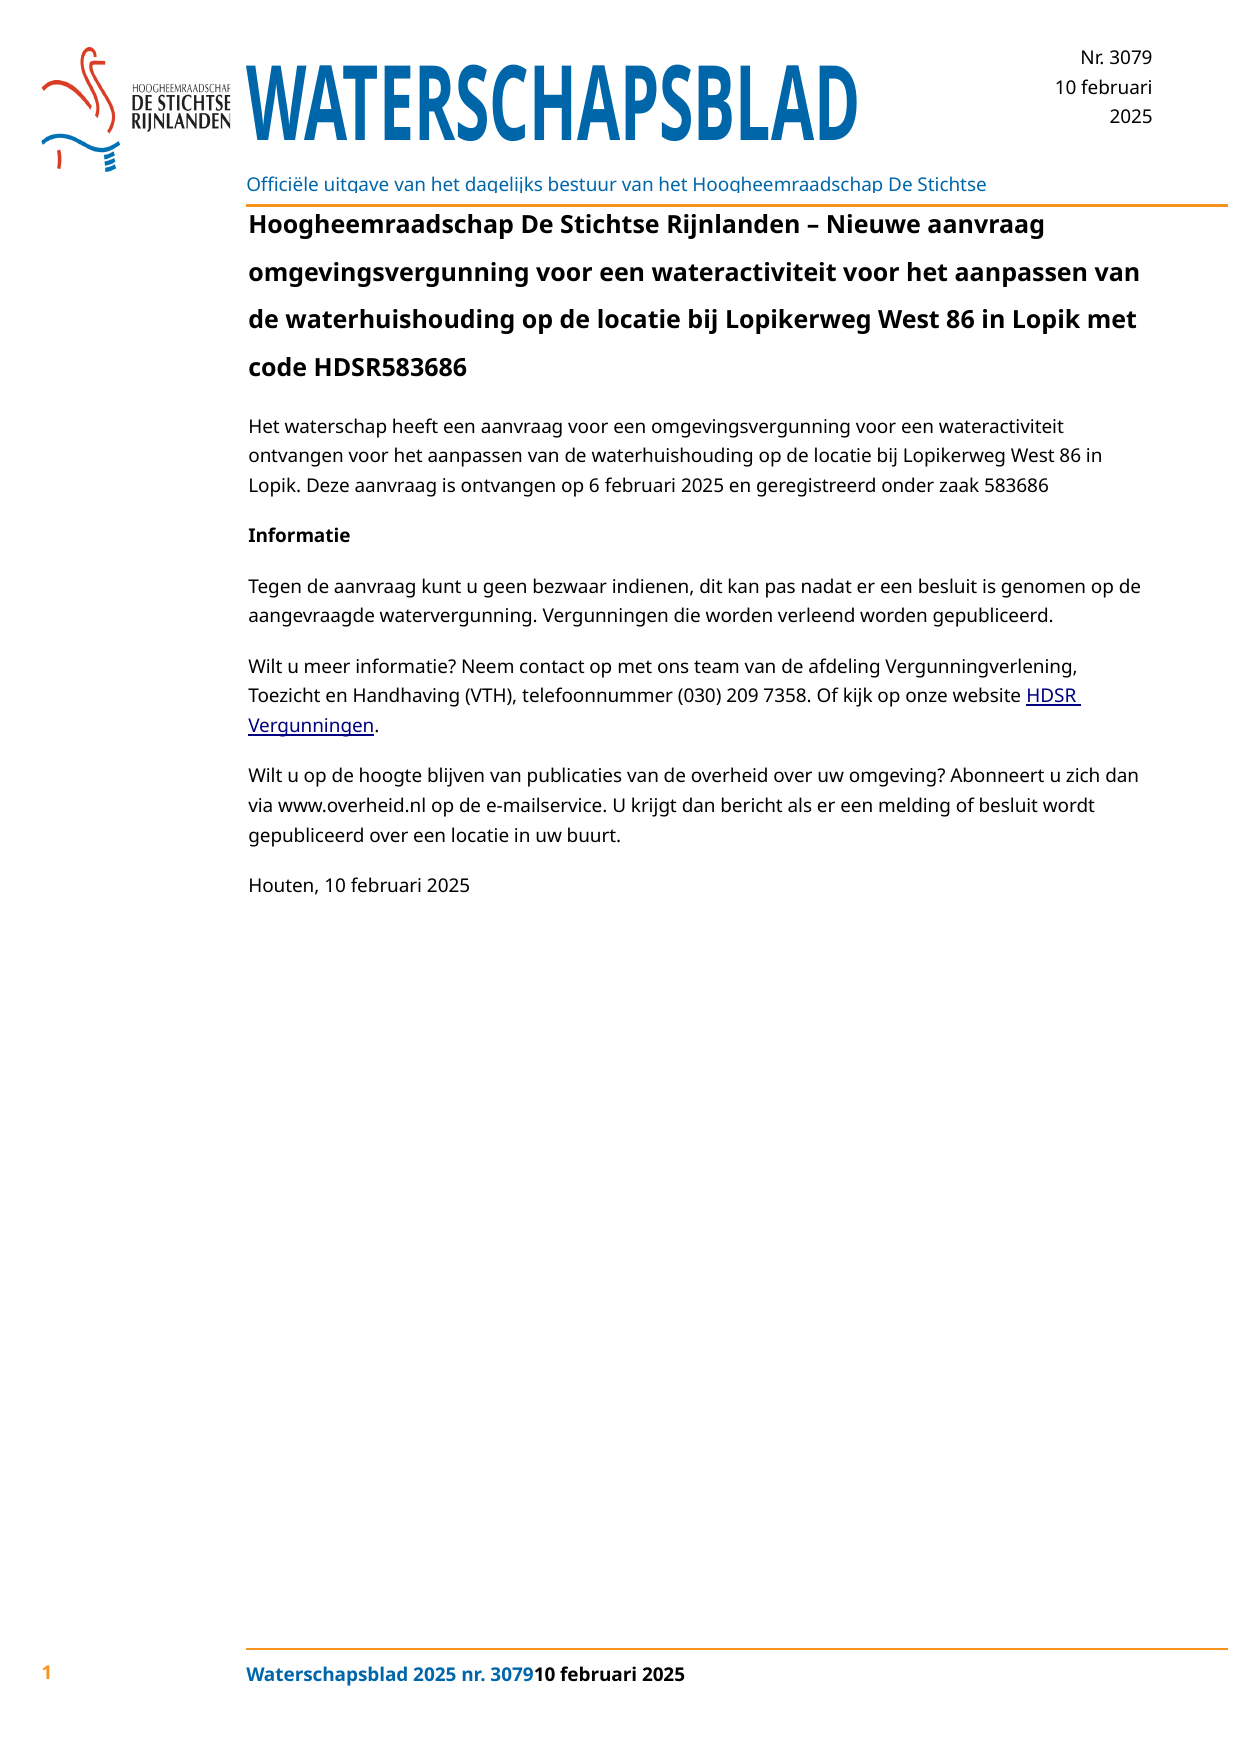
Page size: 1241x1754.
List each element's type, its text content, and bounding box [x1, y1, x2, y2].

text Tegen de aanvraag kunt u geen bezwaar indienen, dit kan pas nadat er een besluit is genomen op de aangevraagde watervergunning. Vergunningen die worden verleend worden gepubliceerd. [248, 573, 1152, 628]
picture [41, 47, 231, 172]
text Wilt u op de hoogte blijven van publicaties van de overheid over uw omgeving? Abonneert u zich dan via www.overheid.nl op de e-mailservice. U krijgt dan bericht als er een melding of besluit wordt gepubliceerd over een locatie in uw buurt. [248, 763, 1152, 848]
text Informatie [248, 523, 1152, 548]
text Houten, 10 februari 2025 [248, 872, 1152, 898]
text Het waterschap heeft een aanvraag voor een omgevingsvergunning voor een wateractiviteit ontvangen voor het aanpassen van de waterhuishouding op de locatie bij Lopikerweg West 86 in Lopik. Deze aanvraag is ontvangen op 6 februari 2025 en geregistreerd onder zaak 583686 [248, 413, 1152, 498]
text Hoogheemraadschap De Stichtse Rijnlanden – Nieuwe aanvraag omgevingsvergunning voor een wateractiviteit voor het aanpassen van de waterhuishouding op de locatie bij Lopikerweg West 86 in Lopik met code HDSR583686 [248, 207, 1152, 384]
text Wilt u meer informatie? Neem contact op met ons team van de afdeling Vergunningverlening, Toezicht en Handhaving (VTH), telefoonnummer (030) 209 7358. Of kijk op onze website HDSR Vergunningen. [248, 653, 1152, 738]
